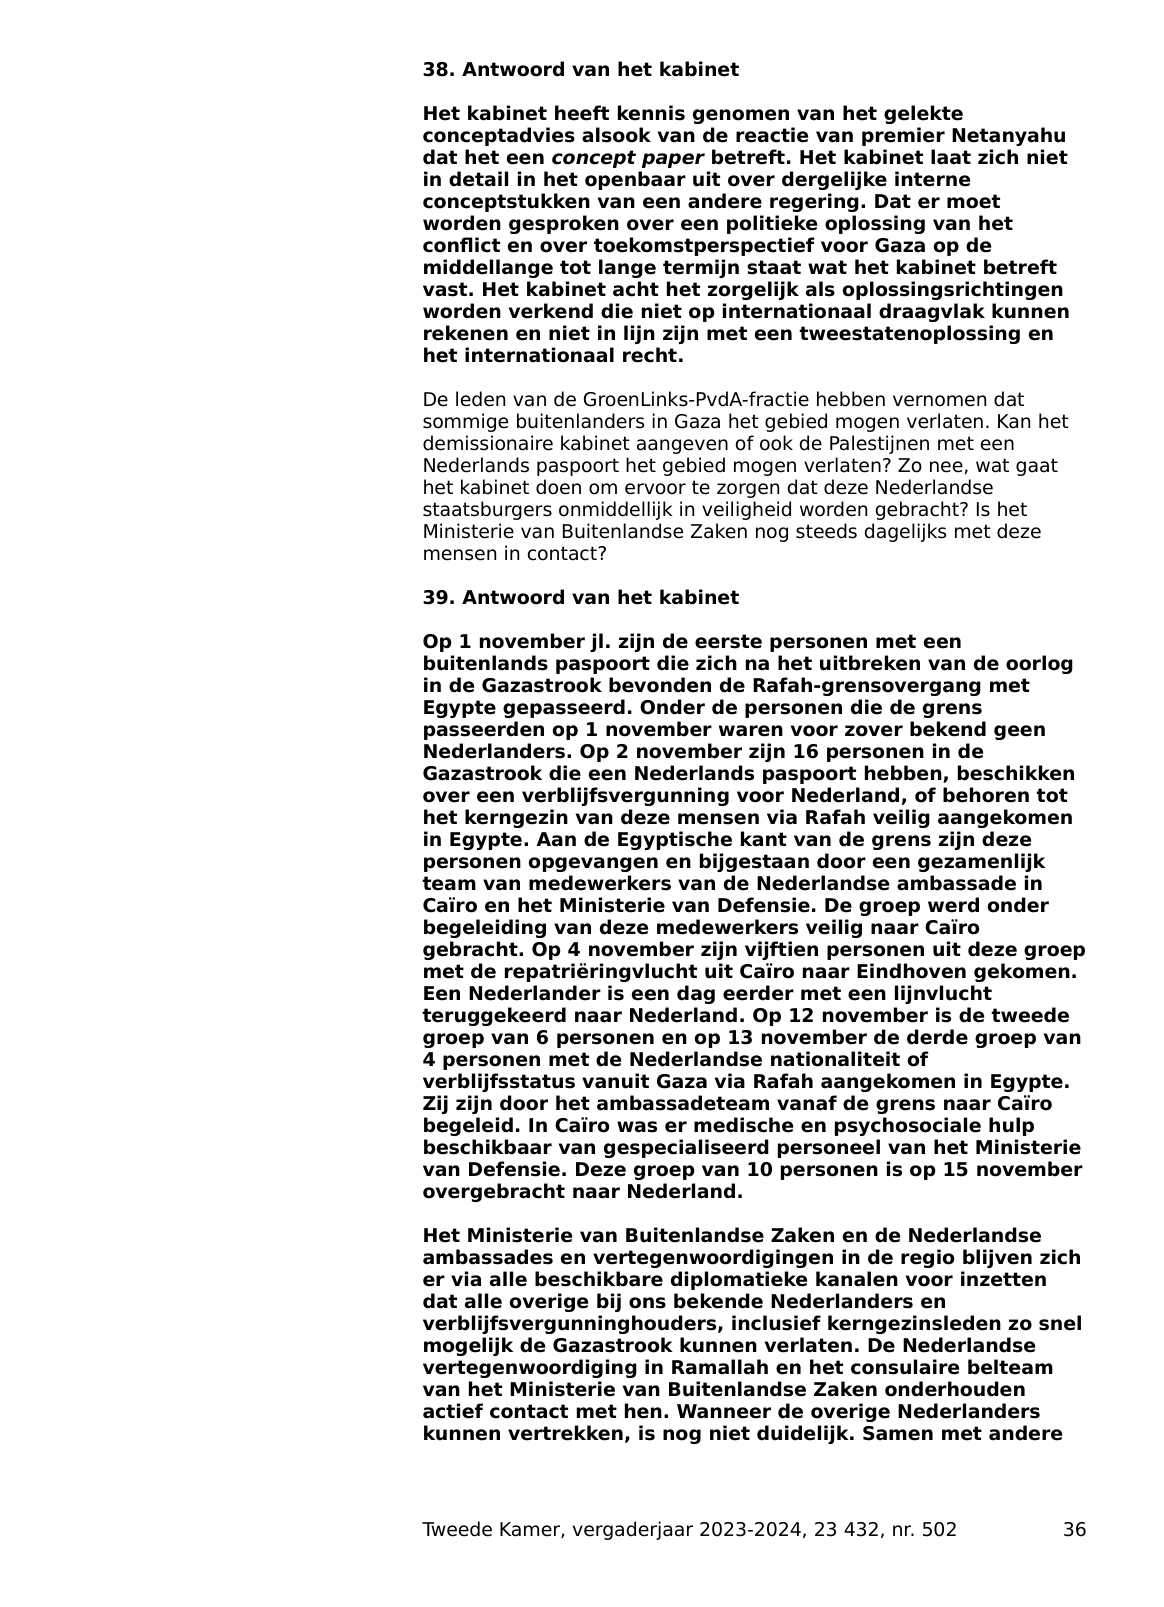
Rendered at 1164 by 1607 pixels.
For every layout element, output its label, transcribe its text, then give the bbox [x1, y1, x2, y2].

text De leden van de GroenLinks-PvdA-fractie hebben vernomen dat sommige buitenlanders in Gaza het gebied mogen verlaten. Kan het demissionaire kabinet aangeven of ook de Palestijnen met een Nederlands paspoort het gebied mogen verlaten? Zo nee, wat gaat het kabinet doen om ervoor te zorgen dat deze Nederlandse staatsburgers onmiddellijk in veiligheid worden gebracht? Is het Ministerie van Buitenlandse Zaken nog steeds dagelijks met deze mensen in contact? [422, 389, 1087, 565]
subtitle 38. Antwoord van het kabinet [422, 59, 1087, 81]
text Het kabinet heeft kennis genomen van het gelekte conceptadvies alsook van de reactie van premier Netanyahu dat het een concept paper betreft. Het kabinet laat zich niet in detail in het openbaar uit over dergelijke interne conceptstukken van een andere regering. Dat er moet worden gesproken over een politieke oplossing van het conflict en over toekomstperspectief voor Gaza op de middellange tot lange termijn staat wat het kabinet betreft vast. Het kabinet acht het zorgelijk als oplossingsrichtingen worden verkend die niet op internationaal draagvlak kunnen rekenen en niet in lijn zijn met een tweestatenoplossing en het internationaal recht. [422, 103, 1087, 367]
text Het Ministerie van Buitenlandse Zaken en de Nederlandse ambassades en vertegenwoordigingen in de regio blijven zich er via alle beschikbare diplomatieke kanalen voor inzetten dat alle overige bij ons bekende Nederlanders en verblijfsvergunninghouders, inclusief kerngezinsleden zo snel mogelijk de Gazastrook kunnen verlaten. De Nederlandse vertegenwoordiging in Ramallah en het consulaire belteam van het Ministerie van Buitenlandse Zaken onderhouden actief contact met hen. Wanneer de overige Nederlanders kunnen vertrekken, is nog niet duidelijk. Samen met andere [422, 1225, 1087, 1445]
subtitle 39. Antwoord van het kabinet [422, 587, 1087, 609]
text Op 1 november jl. zijn de eerste personen met een buitenlands paspoort die zich na het uitbreken van de oorlog in de Gazastrook bevonden de Rafah-grensovergang met Egypte gepasseerd. Onder de personen die de grens passeerden op 1 november waren voor zover bekend geen Nederlanders. Op 2 november zijn 16 personen in de Gazastrook die een Nederlands paspoort hebben, beschikken over een verblijfsvergunning voor Nederland, of behoren tot het kerngezin van deze mensen via Rafah veilig aangekomen in Egypte. Aan de Egyptische kant van de grens zijn deze personen opgevangen en bijgestaan door een gezamenlijk team van medewerkers van de Nederlandse ambassade in Caïro en het Ministerie van Defensie. De groep werd onder begeleiding van deze medewerkers veilig naar Caïro gebracht. Op 4 november zijn vijftien personen uit deze groep met de repatriëringvlucht uit Caïro naar Eindhoven gekomen. Een Nederlander is een dag eerder met een lijnvlucht teruggekeerd naar Nederland. Op 12 november is de tweede groep van 6 personen en op 13 november de derde groep van 4 personen met de Nederlandse nationaliteit of verblijfsstatus vanuit Gaza via Rafah aangekomen in Egypte. Zij zijn door het ambassadeteam vanaf de grens naar Caïro begeleid. In Caïro was er medische en psychosociale hulp beschikbaar van gespecialiseerd personeel van het Ministerie van Defensie. Deze groep van 10 personen is op 15 november overgebracht naar Nederland. [422, 631, 1087, 1203]
